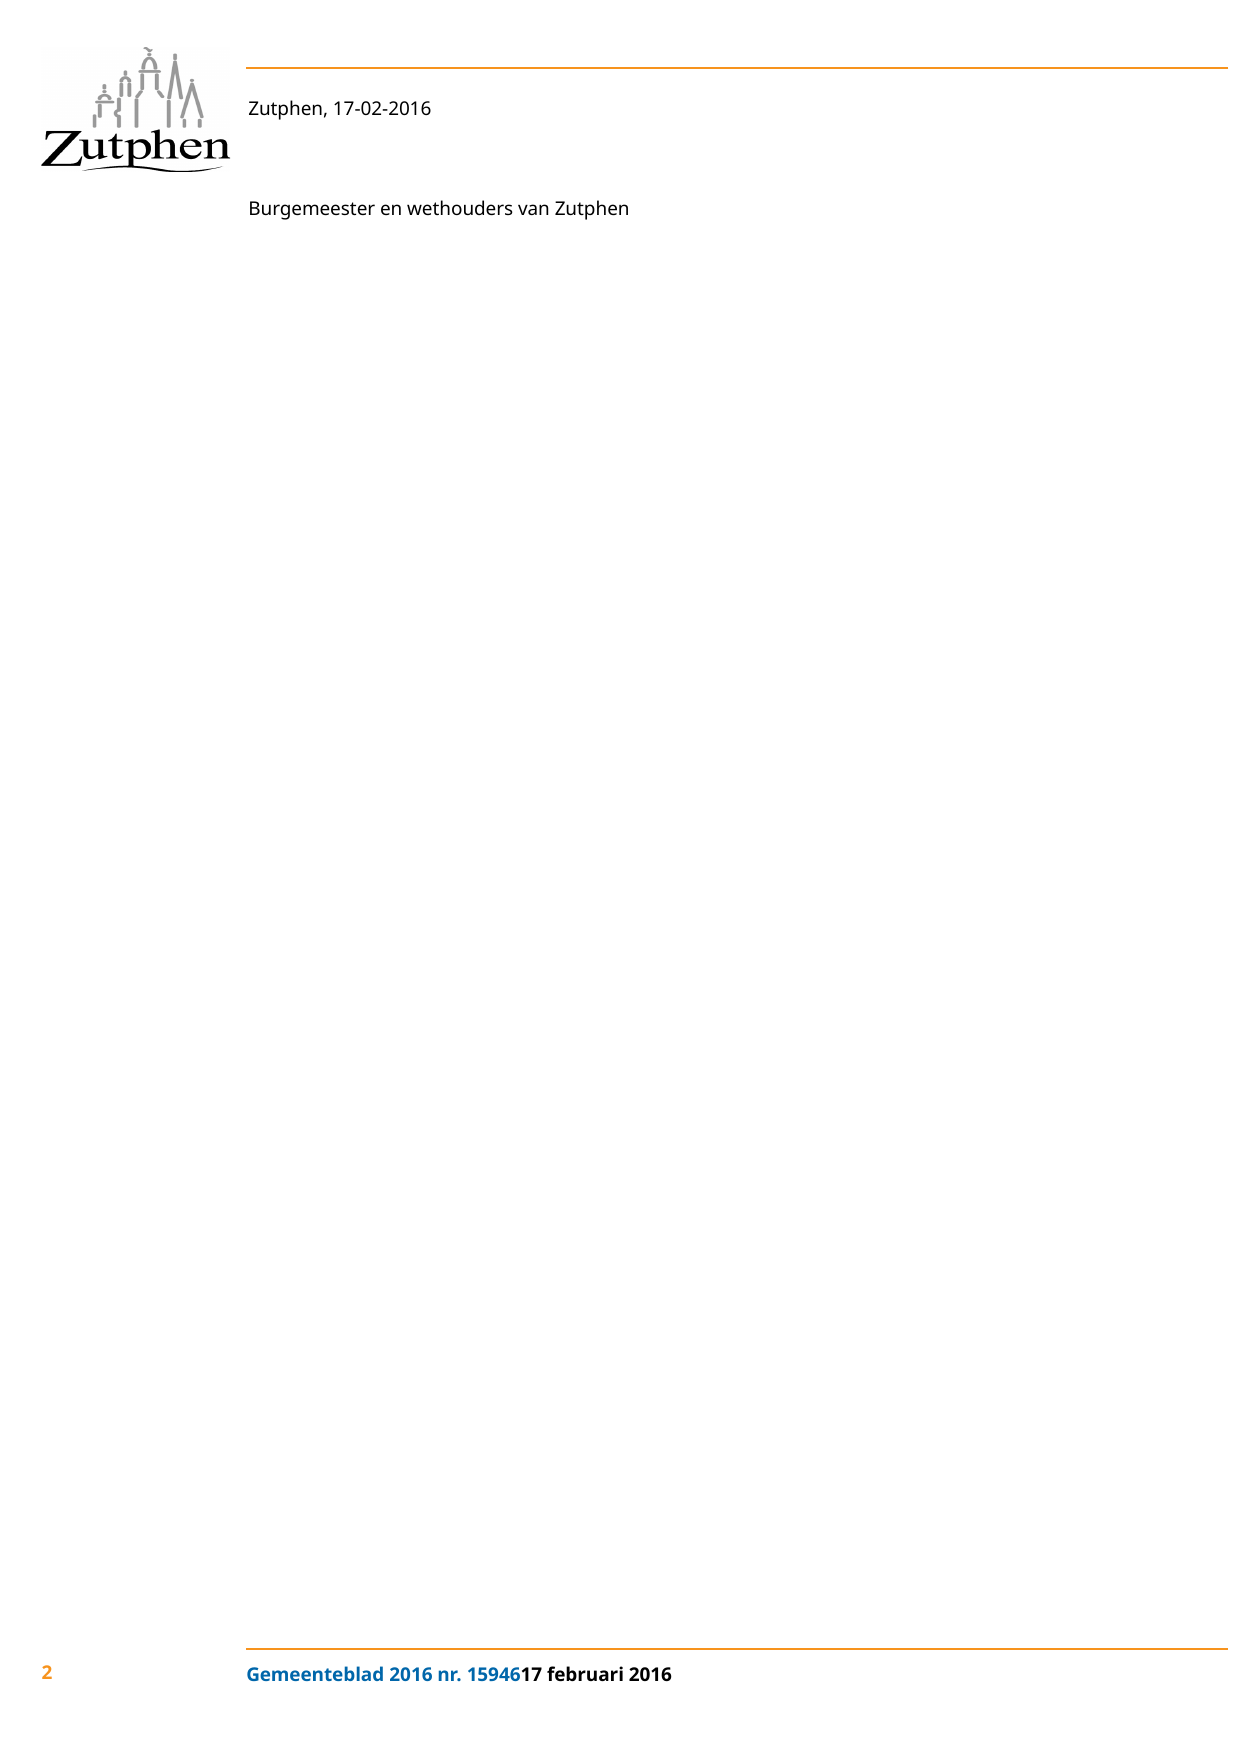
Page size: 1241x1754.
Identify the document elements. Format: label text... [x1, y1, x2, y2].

text Burgemeester en wethouders van Zutphen [248, 196, 1152, 221]
text Zutphen, 17-02-2016 [248, 95, 1152, 121]
picture [41, 47, 231, 172]
